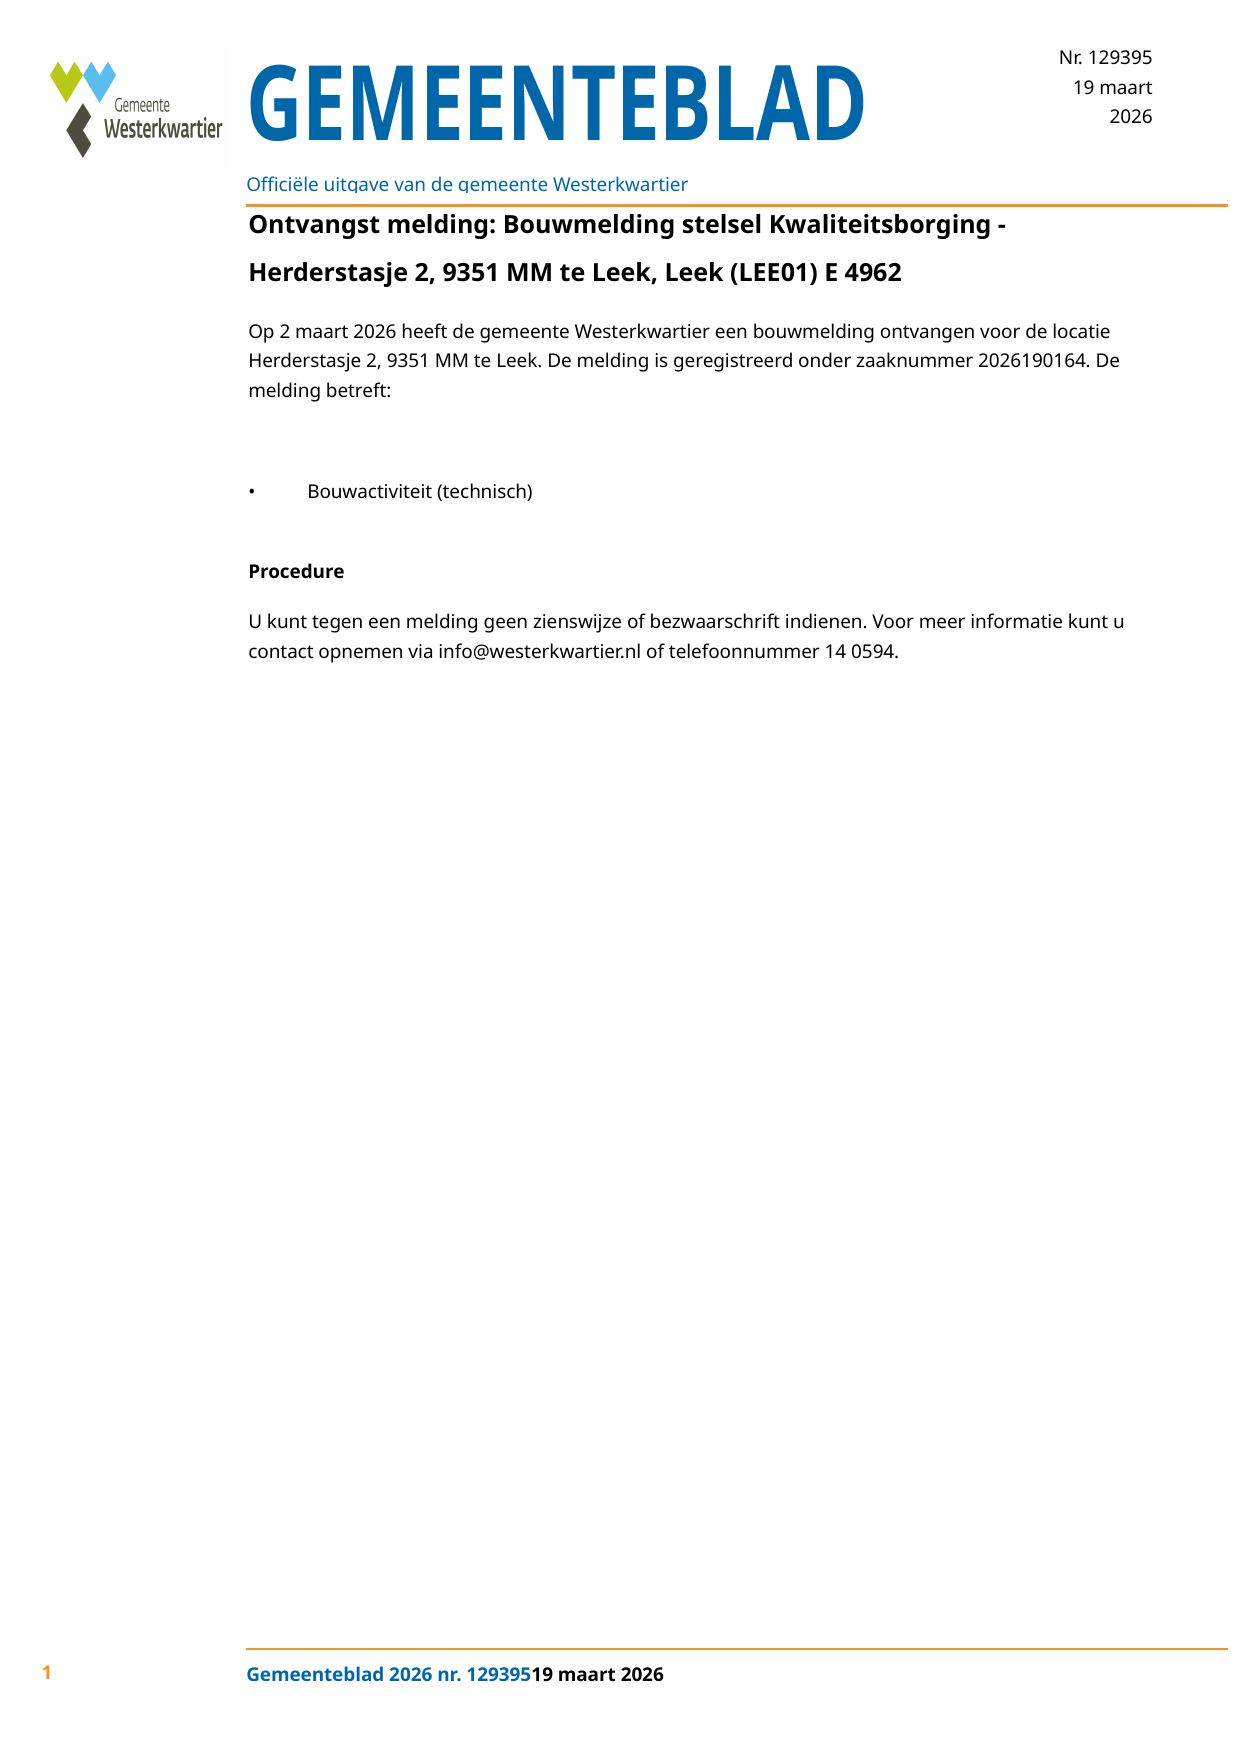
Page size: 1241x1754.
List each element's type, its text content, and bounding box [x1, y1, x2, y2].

text U kunt tegen een melding geen zienswijze of bezwaarschrift indienen. Voor meer informatie kunt u contact opnemen via info@westerkwartier.nl of telefoonnummer 14 0594. [248, 608, 1152, 664]
text Op 2 maart 2026 heeft de gemeente Westerkwartier een bouwmelding ontvangen voor de locatie Herderstasje 2, 9351 MM te Leek. De melding is geregistreerd onder zaaknummer 2026190164. De melding betreft: [248, 318, 1152, 403]
picture [41, 47, 231, 172]
text Ontvangst melding: Bouwmelding stelsel Kwaliteitsborging - Herderstasje 2, 9351 MM te Leek, Leek (LEE01) E 4962 [248, 207, 1152, 288]
text Procedure [248, 558, 1152, 584]
list Bouwactiviteit (technisch) [248, 478, 1152, 504]
